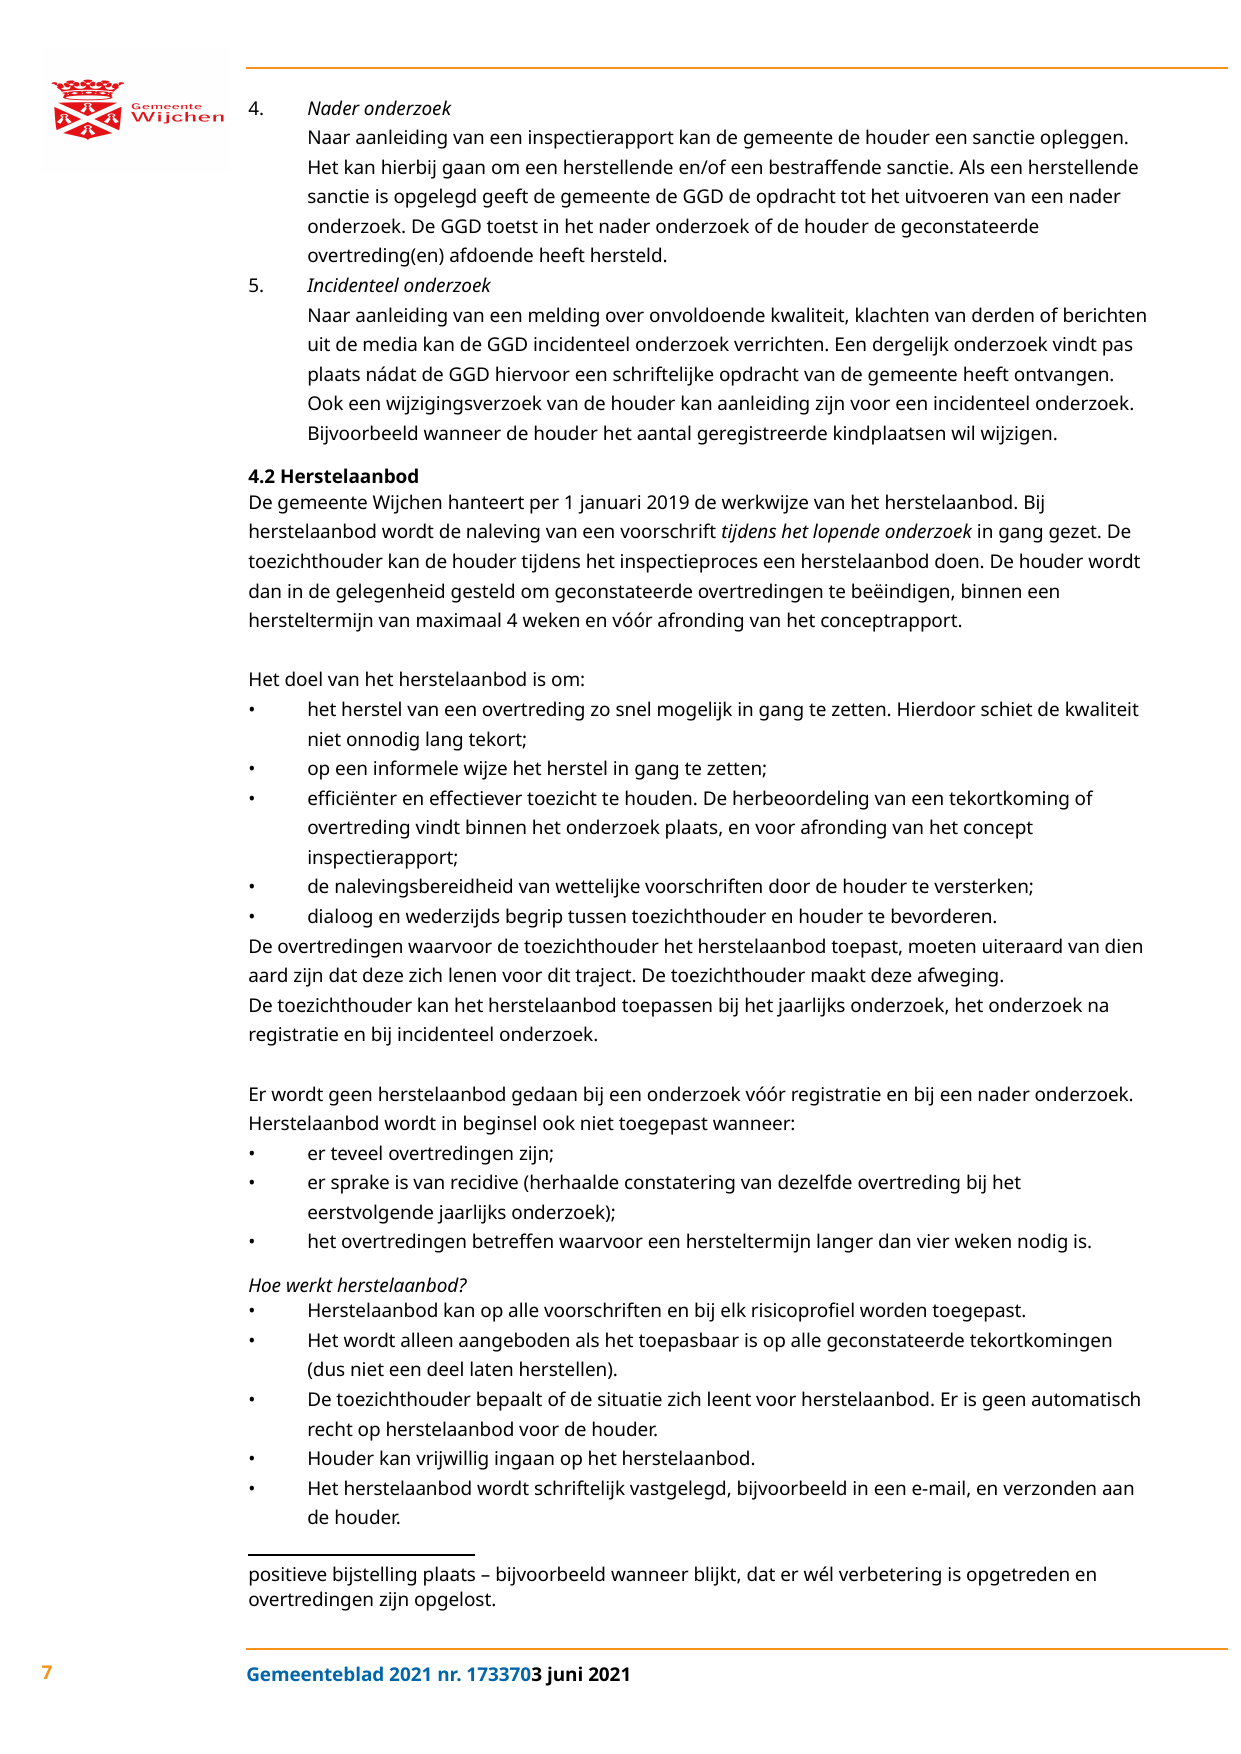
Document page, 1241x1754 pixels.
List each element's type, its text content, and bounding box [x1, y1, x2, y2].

list De toezichthouder bepaalt of de situatie zich leent voor herstelaanbod. Er is geen automatisch recht op herstelaanbod voor de houder. [248, 1386, 1152, 1442]
list de nalevingsbereidheid van wettelijke voorschriften door de houder te versterken; [248, 874, 1152, 899]
list positieve bijstelling plaats – bijvoorbeeld wanneer blijkt, dat er wél verbetering is opgetreden en overtredingen zijn opgelost. [248, 1561, 1152, 1612]
picture [41, 47, 231, 172]
list Houder kan vrijwillig ingaan op het herstelaanbod. [248, 1445, 1152, 1471]
text Er wordt geen herstelaanbod gedaan bij een onderzoek vóór registratie en bij een nader onderzoek. Herstelaanbod wordt in beginsel ook niet toegepast wanneer: [248, 1081, 1152, 1136]
list Het wordt alleen aangeboden als het toepasbaar is op alle geconstateerde tekortkomingen (dus niet een deel laten herstellen). [248, 1327, 1152, 1382]
list op een informele wijze het herstel in gang te zetten; [248, 755, 1152, 781]
list Het herstelaanbod wordt schriftelijk vastgelegd, bijvoorbeeld in een e-mail, en verzonden aan de houder. [248, 1475, 1152, 1530]
text De toezichthouder kan het herstelaanbod toepassen bij het jaarlijks onderzoek, het onderzoek na registratie en bij incidenteel onderzoek. [248, 992, 1152, 1047]
list Herstelaanbod kan op alle voorschriften en bij elk risicoprofiel worden toegepast. [248, 1297, 1152, 1323]
list Naar aanleiding van een melding over onvoldoende kwaliteit, klachten van derden of berichten uit de media kan de GGD incidenteel onderzoek verrichten. Een dergelijk onderzoek vindt pas plaats nádat de GGD hiervoor een schriftelijke opdracht van de gemeente heeft ontvangen. Ook een wijzigingsverzoek van de houder kan aanleiding zijn voor een incidenteel onderzoek. Bijvoorbeeld wanneer de houder het aantal geregistreerde kindplaatsen wil wijzigen. [248, 302, 1152, 446]
list er sprake is van recidive (herhaalde constatering van dezelfde overtreding bij het eerstvolgende jaarlijks onderzoek); [248, 1169, 1152, 1225]
list het overtredingen betreffen waarvoor een hersteltermijn langer dan vier weken nodig is. [248, 1229, 1152, 1254]
text 4.2 Herstelaanbod [248, 463, 1152, 489]
list er teveel overtredingen zijn; [248, 1140, 1152, 1166]
list dialoog en wederzijds begrip tussen toezichthouder en houder te bevorderen. [248, 903, 1152, 929]
list Incidenteel onderzoek [248, 272, 1152, 298]
list efficiënter en effectiever toezicht te houden. De herbeoordeling van een tekortkoming of overtreding vindt binnen het onderzoek plaats, en voor afronding van het concept inspectierapport; [248, 785, 1152, 870]
text De gemeente Wijchen hanteert per 1 januari 2019 de werkwijze van het herstelaanbod. Bij herstelaanbod wordt de naleving van een voorschrift tijdens het lopende onderzoek in gang gezet. De toezichthouder kan de houder tijdens het inspectieproces een herstelaanbod doen. De houder wordt dan in de gelegenheid gesteld om geconstateerde overtredingen te beëindigen, binnen een hersteltermijn van maximaal 4 weken en vóór afronding van het conceptrapport. [248, 489, 1152, 633]
list het herstel van een overtreding zo snel mogelijk in gang te zetten. Hierdoor schiet de kwaliteit niet onnodig lang tekort; [248, 696, 1152, 751]
list Nader onderzoek [248, 95, 1152, 121]
text De overtredingen waarvoor de toezichthouder het herstelaanbod toepast, moeten uiteraard van dien aard zijn dat deze zich lenen voor dit traject. De toezichthouder maakt deze afweging. [248, 933, 1152, 988]
text Het doel van het herstelaanbod is om: [248, 667, 1152, 692]
text Hoe werkt herstelaanbod? [248, 1272, 1152, 1297]
list Naar aanleiding van een inspectierapport kan de gemeente de houder een sanctie opleggen. Het kan hierbij gaan om een herstellende en/of een bestraffende sanctie. Als een herstellende sanctie is opgelegd geeft de gemeente de GGD de opdracht tot het uitvoeren van een nader onderzoek. De GGD toetst in het nader onderzoek of de houder de geconstateerde overtreding(en) afdoende heeft hersteld. [248, 124, 1152, 268]
